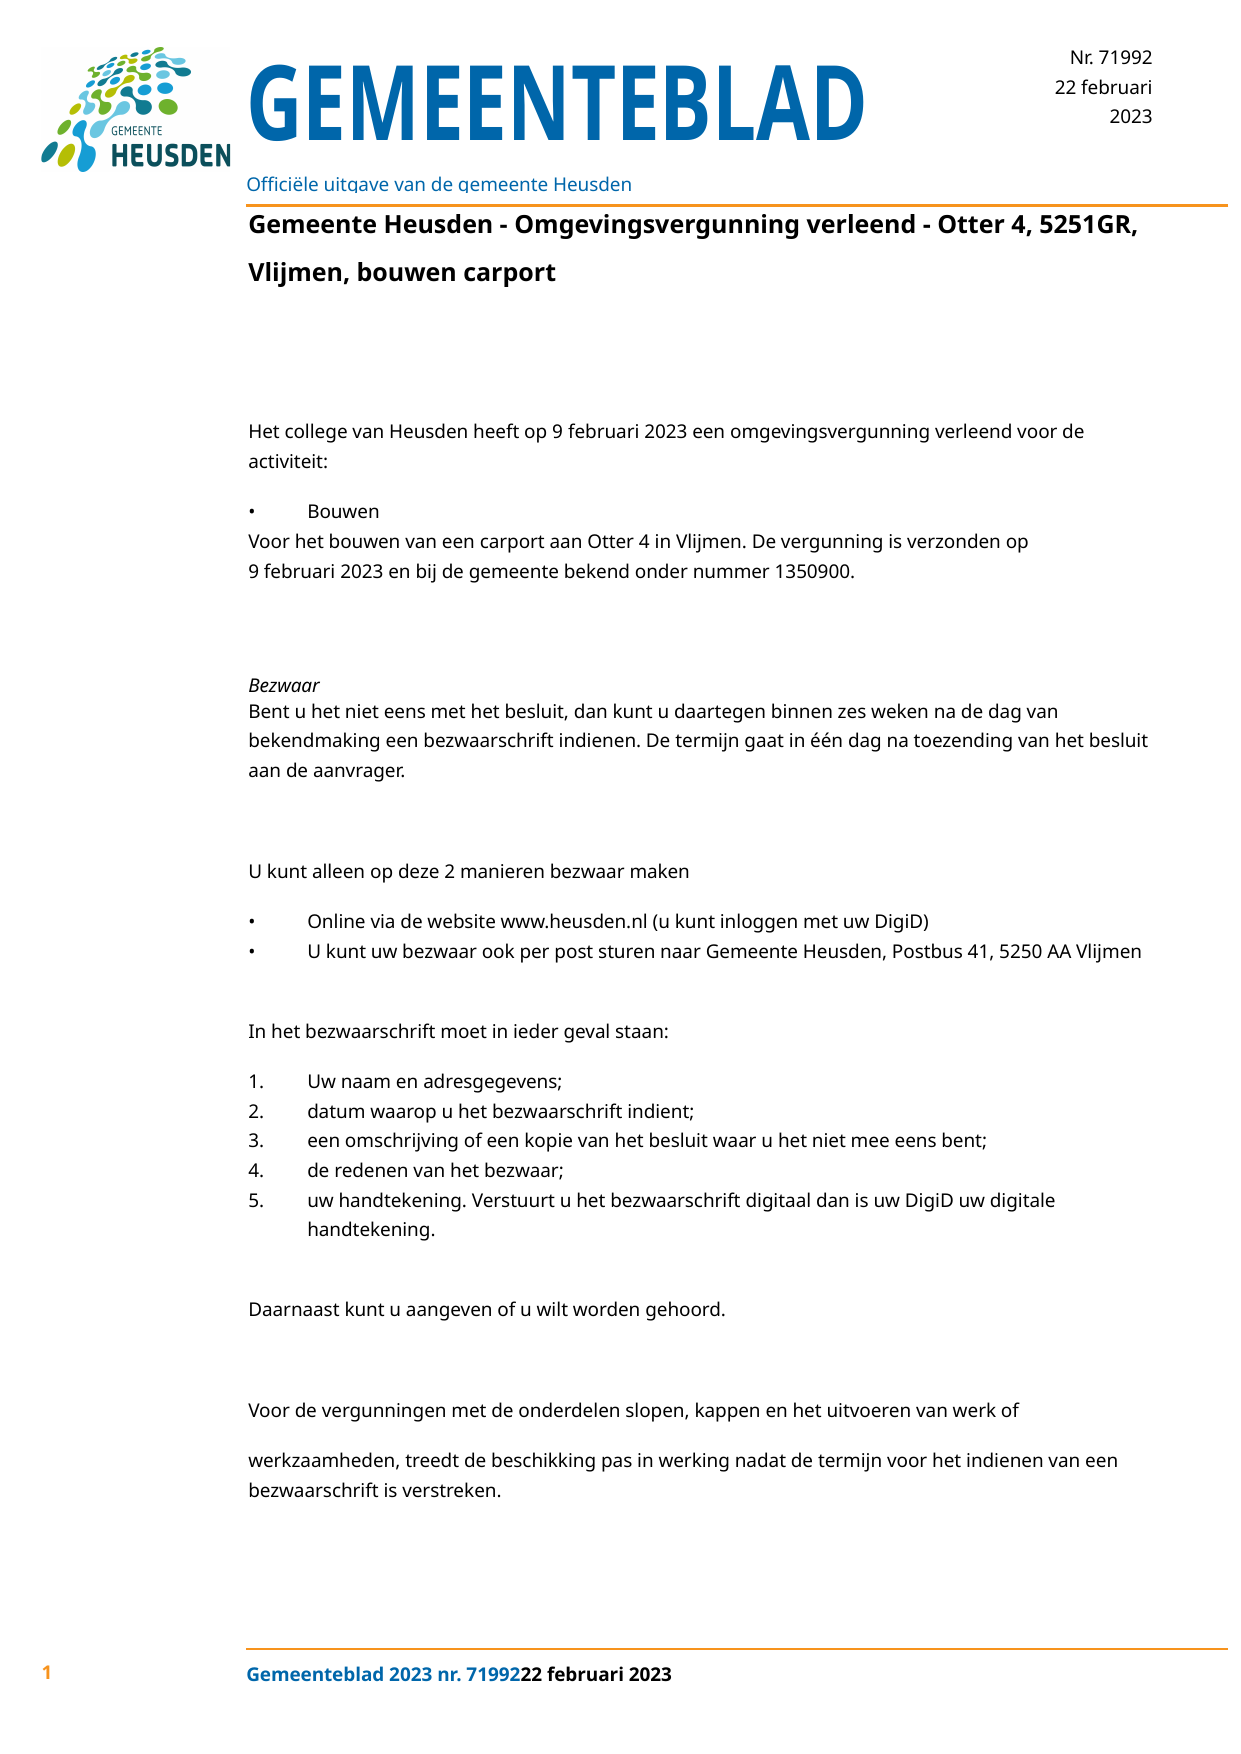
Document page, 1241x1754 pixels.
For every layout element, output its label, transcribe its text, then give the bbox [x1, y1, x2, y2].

list datum waarop u het bezwaarschrift indient; [248, 1098, 1152, 1124]
list Bouwen [248, 499, 1152, 524]
list uw handtekening. Verstuurt u het bezwaarschrift digitaal dan is uw DigiD uw digitale handtekening. [248, 1187, 1152, 1242]
text U kunt alleen op deze 2 manieren bezwaar maken [248, 858, 1152, 884]
text Voor het bouwen van een carport aan Otter 4 in Vlijmen. De vergunning is verzonden op 9 februari 2023 en bij de gemeente bekend onder nummer 1350900. [248, 528, 1152, 584]
text In het bezwaarschrift moet in ieder geval staan: [248, 1018, 1152, 1044]
text Daarnaast kunt u aangeven of u wilt worden gehoord. [248, 1296, 1152, 1322]
list een omschrijving of een kopie van het besluit waar u het niet mee eens bent; [248, 1128, 1152, 1153]
text werkzaamheden, treedt de beschikking pas in werking nadat de termijn voor het indienen van een bezwaarschrift is verstreken. [248, 1448, 1152, 1503]
text Bezwaar [248, 672, 1152, 698]
list de redenen van het bezwaar; [248, 1157, 1152, 1183]
text Voor de vergunningen met de onderdelen slopen, kappen en het uitvoeren van werk of [248, 1397, 1152, 1423]
list U kunt uw bezwaar ook per post sturen naar Gemeente Heusden, Postbus 41, 5250 AA Vlijmen [248, 938, 1152, 964]
list Uw naam en adresgegevens; [248, 1068, 1152, 1094]
picture [41, 47, 231, 172]
text Het college van Heusden heeft op 9 februari 2023 een omgevingsvergunning verleend voor de activiteit: [248, 419, 1152, 474]
text Bent u het niet eens met het besluit, dan kunt u daartegen binnen zes weken na de dag van bekendmaking een bezwaarschrift indienen. De termijn gaat in één dag na toezending van het besluit aan de aanvrager. [248, 698, 1152, 783]
text Gemeente Heusden - Omgevingsvergunning verleend - Otter 4, 5251GR, Vlijmen, bouwen carport [248, 207, 1152, 288]
list Online via de website www.heusden.nl (u kunt inloggen met uw DigiD) [248, 908, 1152, 934]
